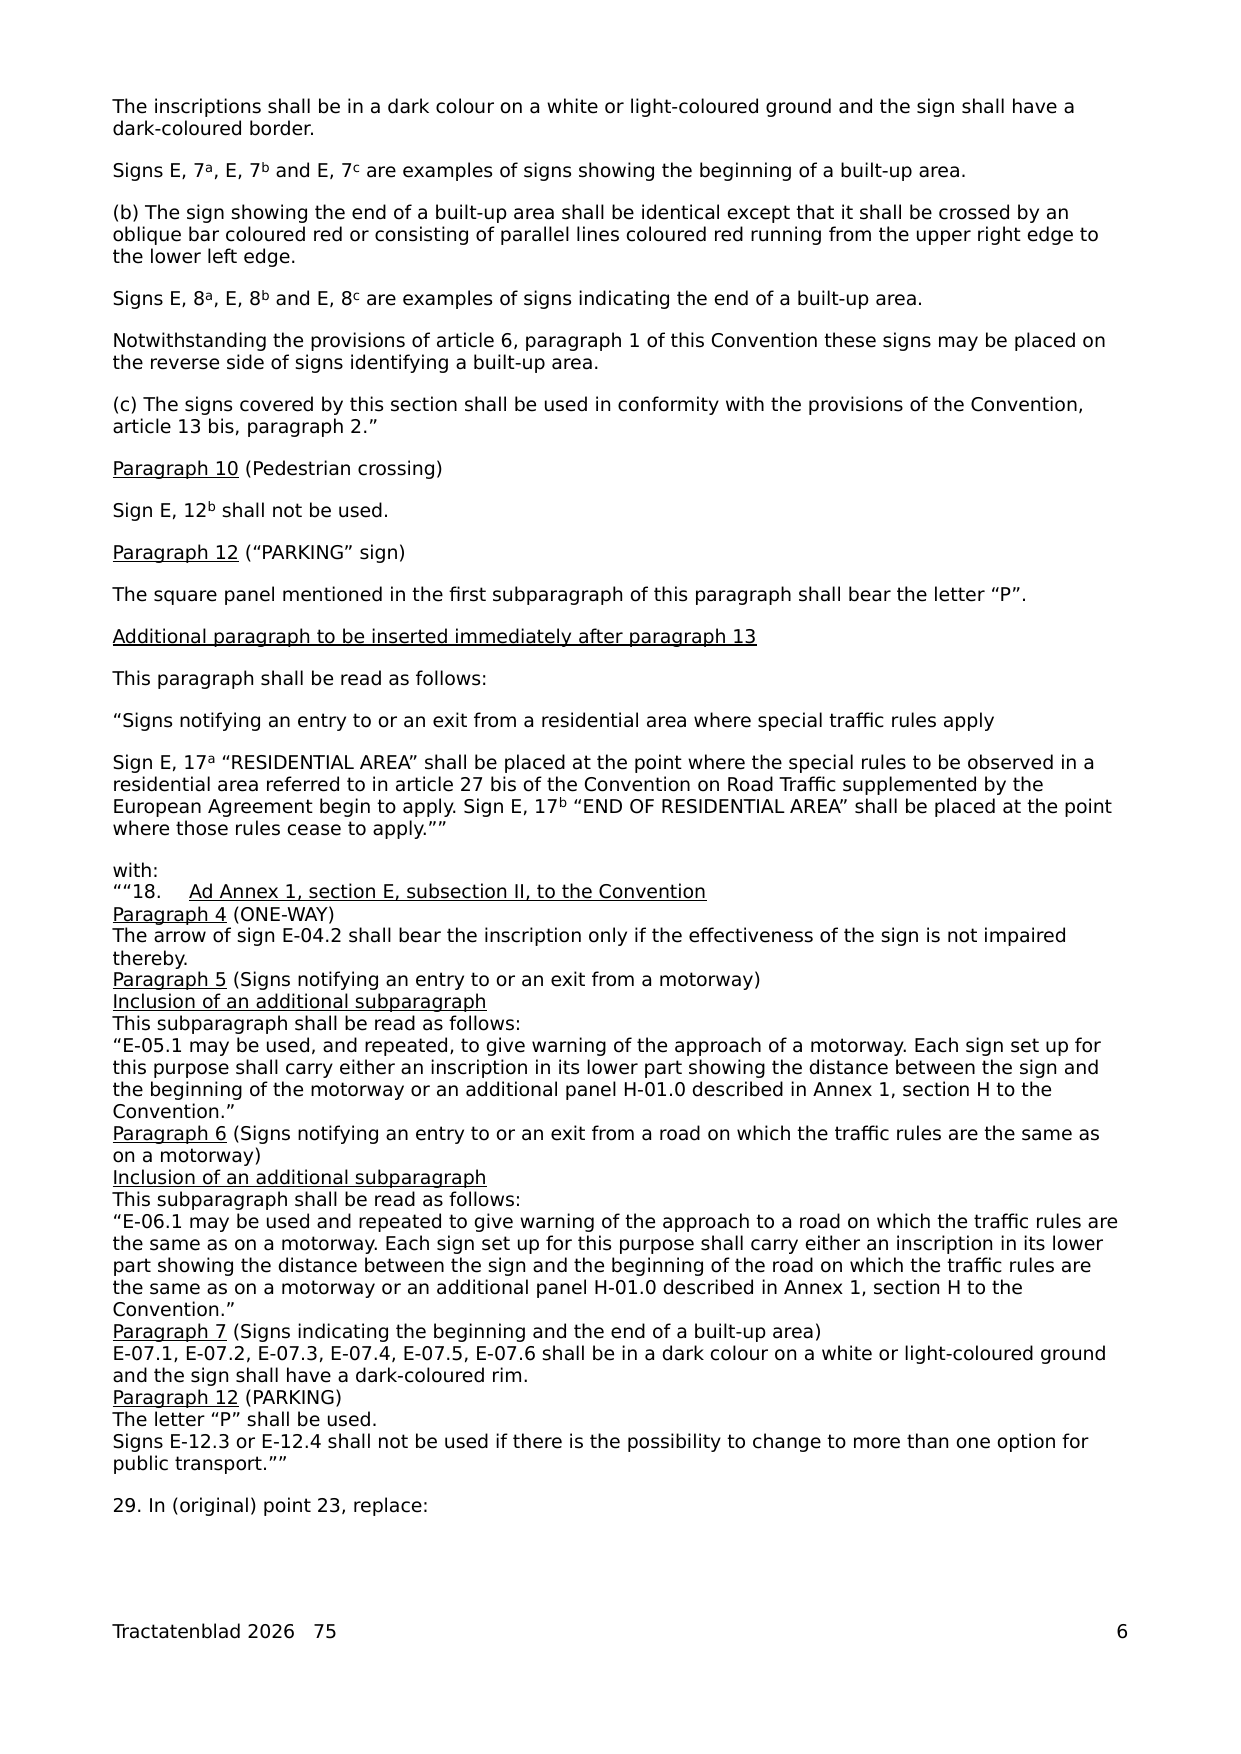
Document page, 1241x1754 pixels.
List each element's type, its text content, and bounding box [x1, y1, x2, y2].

text “E-06.1 may be used and repeated to give warning of the approach to a road on which the traffic rules are the same as on a motorway. Each sign set up for this purpose shall carry either an inscription in its lower part showing the distance between the sign and the beginning of the road on which the traffic rules are the same as on a motorway or an additional panel H-01.0 described in Annex 1, section H to the Convention.” [112, 1211, 1128, 1321]
text Paragraph 12 (“PARKING” sign) [112, 542, 1128, 564]
text Sign E, 12b shall not be used. [112, 500, 1128, 522]
text The letter “P” shall be used. [112, 1409, 1128, 1431]
text Sign E, 17a “RESIDENTIAL AREA” shall be placed at the point where the special rules to be observed in a residential area referred to in article 27 bis of the Convention on Road Traffic supplemented by the European Agreement begin to apply. Sign E, 17b “END OF RESIDENTIAL AREA” shall be placed at the point where those rules cease to apply.”” [112, 752, 1128, 839]
text This subparagraph shall be read as follows: [112, 1013, 1128, 1035]
text Paragraph 7 (Signs indicating the beginning and the end of a built-up area) [112, 1321, 1128, 1343]
text Signs E, 7a, E, 7b and E, 7c are examples of signs showing the beginning of a built-up area. [112, 160, 1128, 182]
text ““18. Ad Annex 1, section E, subsection II, to the Convention [112, 881, 1128, 903]
text Inclusion of an additional subparagraph [112, 991, 1128, 1013]
text E-07.1, E-07.2, E-07.3, E-07.4, E-07.5, E-07.6 shall be in a dark colour on a white or light-coloured ground and the sign shall have a dark-coloured rim. [112, 1343, 1128, 1387]
text Paragraph 4 (ONE-WAY) [112, 903, 1128, 925]
text Paragraph 12 (PARKING) [112, 1387, 1128, 1409]
text with: [112, 859, 1128, 881]
text Notwithstanding the provisions of article 6, paragraph 1 of this Convention these signs may be placed on the reverse side of signs identifying a built-up area. [112, 330, 1128, 374]
text Signs E-12.3 or E-12.4 shall not be used if there is the possibility to change to more than one option for public transport.”” [112, 1431, 1128, 1475]
text (b) The sign showing the end of a built-up area shall be identical except that it shall be crossed by an oblique bar coloured red or consisting of parallel lines coloured red running from the upper right edge to the lower left edge. [112, 202, 1128, 268]
text This paragraph shall be read as follows: [112, 668, 1128, 689]
text Paragraph 10 (Pedestrian crossing) [112, 458, 1128, 480]
text “E-05.1 may be used, and repeated, to give warning of the approach of a motorway. Each sign set up for this purpose shall carry either an inscription in its lower part showing the distance between the sign and the beginning of the motorway or an additional panel H-01.0 described in Annex 1, section H to the Convention.” [112, 1035, 1128, 1123]
text Additional paragraph to be inserted immediately after paragraph 13 [112, 626, 1128, 648]
text This subparagraph shall be read as follows: [112, 1189, 1128, 1211]
text Paragraph 5 (Signs notifying an entry to or an exit from a motorway) [112, 969, 1128, 991]
text Signs E, 8a, E, 8b and E, 8c are examples of signs indicating the end of a built-up area. [112, 288, 1128, 310]
text Paragraph 6 (Signs notifying an entry to or an exit from a road on which the traffic rules are the same as on a motorway) [112, 1123, 1128, 1167]
text “Signs notifying an entry to or an exit from a residential area where special traffic rules apply [112, 709, 1128, 732]
text Inclusion of an additional subparagraph [112, 1167, 1128, 1189]
text The inscriptions shall be in a dark colour on a white or light-coloured ground and the sign shall have a dark-coloured border. [112, 96, 1128, 140]
text (c) The signs covered by this section shall be used in conformity with the provisions of the Convention, article 13 bis, paragraph 2.” [112, 394, 1128, 438]
text 29. In (original) point 23, replace: [112, 1495, 1128, 1517]
text The square panel mentioned in the first subparagraph of this paragraph shall bear the letter “P”. [112, 584, 1128, 606]
text The arrow of sign E-04.2 shall bear the inscription only if the effectiveness of the sign is not impaired thereby. [112, 925, 1128, 969]
